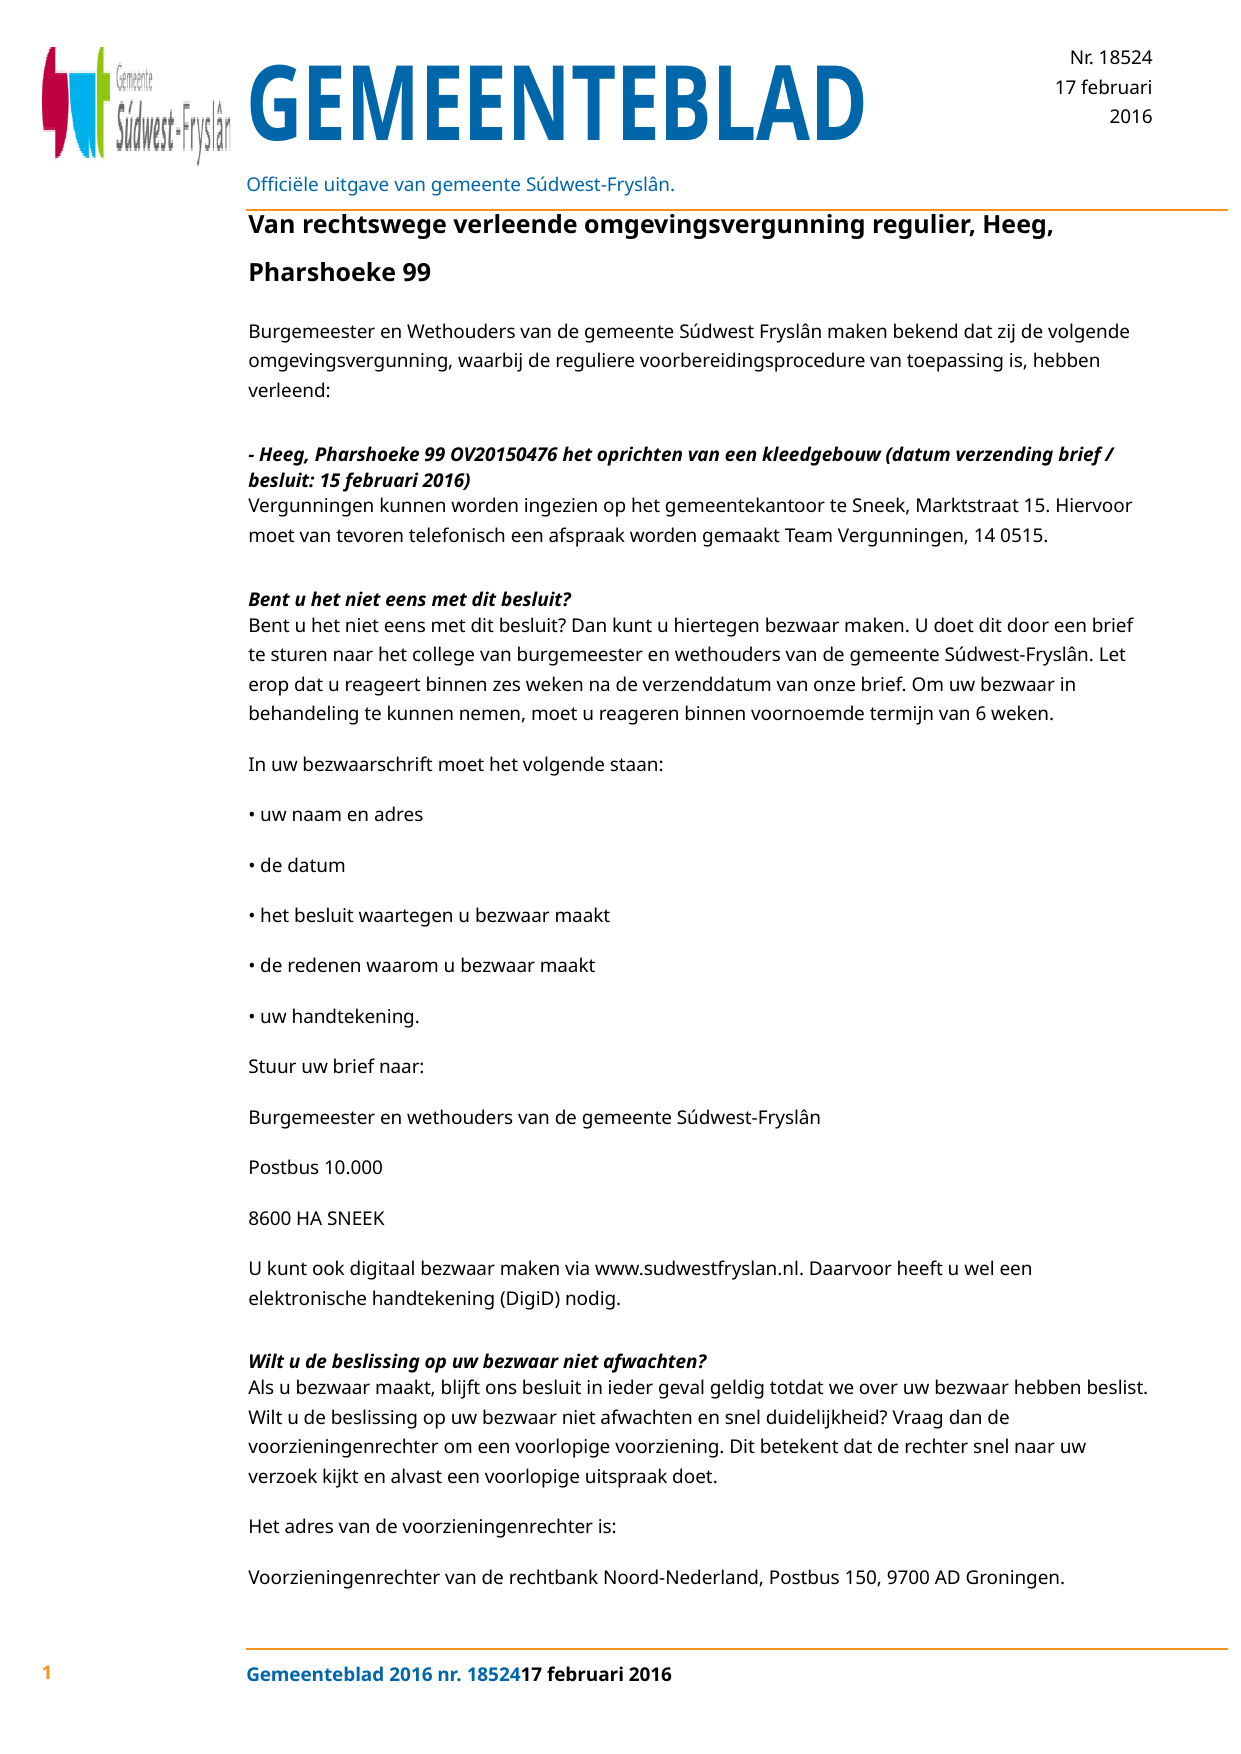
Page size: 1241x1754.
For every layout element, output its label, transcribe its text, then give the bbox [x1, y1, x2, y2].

text • uw naam en adres [248, 801, 1152, 827]
text Van rechtswege verleende omgevingsvergunning regulier, Heeg, Pharshoeke 99 [248, 211, 1152, 288]
text Vergunningen kunnen worden ingezien op het gemeentekantoor te Sneek, Marktstraat 15. Hiervoor moet van tevoren telefonisch een afspraak worden gemaakt Team Vergunningen, 14 0515. [248, 492, 1152, 548]
text 8600 HA SNEEK [248, 1205, 1152, 1230]
text Als u bezwaar maakt, blijft ons besluit in ieder geval geldig totdat we over uw bezwaar hebben beslist. Wilt u de beslissing op uw bezwaar niet afwachten en snel duidelijkheid? Vraag dan de voorzieningenrechter om een voorlopige voorziening. Dit betekent dat de rechter snel naar uw verzoek kijkt en alvast een voorlopige uitspraak doet. [248, 1374, 1152, 1489]
text • de redenen waarom u bezwaar maakt [248, 953, 1152, 978]
text • de datum [248, 852, 1152, 877]
text Stuur uw brief naar: [248, 1053, 1152, 1079]
text • het besluit waartegen u bezwaar maakt [248, 902, 1152, 928]
text U kunt ook digitaal bezwaar maken via www.sudwestfryslan.nl. Daarvoor heeft u wel een elektronische handtekening (DigiD) nodig. [248, 1255, 1152, 1310]
text - Heeg, Pharshoeke 99 OV20150476 het oprichten van een kleedgebouw (datum verzending brief / besluit: 15 februari 2016) [248, 441, 1152, 492]
text Het adres van de voorzieningenrechter is: [248, 1513, 1152, 1539]
text Burgemeester en Wethouders van de gemeente Súdwest Fryslân maken bekend dat zij de volgende omgevingsvergunning, waarbij de reguliere voorbereidingsprocedure van toepassing is, hebben verleend: [248, 318, 1152, 403]
picture [41, 47, 231, 172]
text In uw bezwaarschrift moet het volgende staan: [248, 751, 1152, 777]
text Voorzieningenrechter van de rechtbank Noord-Nederland, Postbus 150, 9700 AD Groningen. [248, 1564, 1152, 1590]
text Bent u het niet eens met dit besluit? Dan kunt u hiertegen bezwaar maken. U doet dit door een brief te sturen naar het college van burgemeester en wethouders van de gemeente Súdwest-Fryslân. Let erop dat u reageert binnen zes weken na de verzenddatum van onze brief. Om uw bezwaar in behandeling te kunnen nemen, moet u reageren binnen voornoemde termijn van 6 weken. [248, 612, 1152, 726]
text Bent u het niet eens met dit besluit? [248, 586, 1152, 612]
text • uw handtekening. [248, 1003, 1152, 1029]
text Wilt u de beslissing op uw bezwaar niet afwachten? [248, 1349, 1152, 1374]
text Postbus 10.000 [248, 1154, 1152, 1180]
text Burgemeester en wethouders van de gemeente Súdwest-Fryslân [248, 1104, 1152, 1129]
